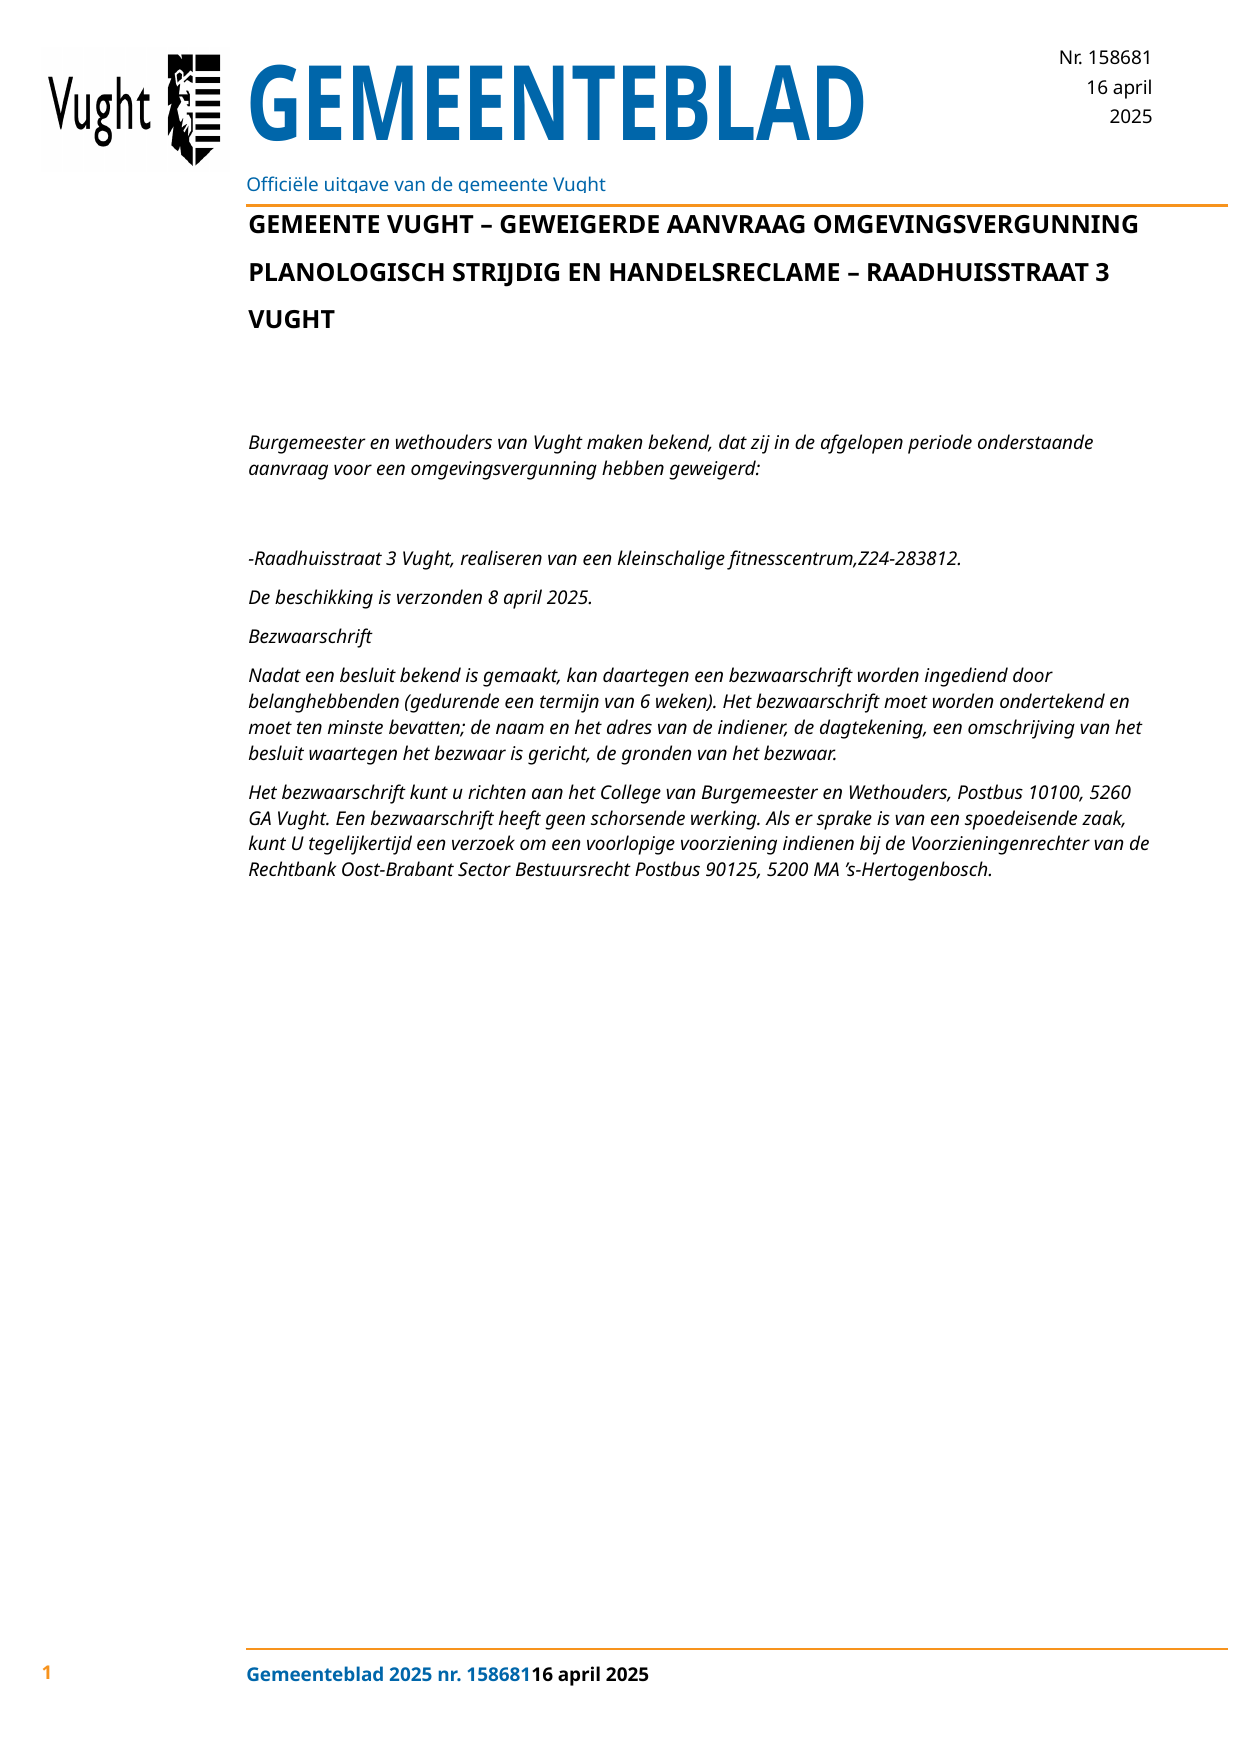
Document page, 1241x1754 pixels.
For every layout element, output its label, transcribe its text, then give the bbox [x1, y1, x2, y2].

text -Raadhuisstraat 3 Vught, realiseren van een kleinschalige fitnesscentrum,Z24-283812. [248, 545, 1152, 571]
text De beschikking is verzonden 8 april 2025. [248, 584, 1152, 610]
text Het bezwaarschrift kunt u richten aan het College van Burgemeester en Wethouders, Postbus 10100, 5260 GA Vught. Een bezwaarschrift heeft geen schorsende werking. Als er sprake is van een spoedeisende zaak, kunt U tegelijkertijd een verzoek om een voorlopige voorziening indienen bij de Voorzieningenrechter van de Rechtbank Oost-Brabant Sector Bestuursrecht Postbus 90125, 5200 MA ’s-Hertogenbosch. [248, 779, 1152, 882]
text Bezwaarschrift [248, 623, 1152, 649]
text Nadat een besluit bekend is gemaakt, kan daartegen een bezwaarschrift worden ingediend door belanghebbenden (gedurende een termijn van 6 weken). Het bezwaarschrift moet worden ondertekend en moet ten minste bevatten; de naam en het adres van de indiener, de dagtekening, een omschrijving van het besluit waartegen het bezwaar is gericht, de gronden van het bezwaar. [248, 663, 1152, 766]
text Burgemeester en wethouders van Vught maken bekend, dat zij in de afgelopen periode onderstaande aanvraag voor een omgevingsvergunning hebben geweigerd: [248, 429, 1152, 481]
picture [41, 47, 231, 172]
text GEMEENTE VUGHT – GEWEIGERDE AANVRAAG OMGEVINGSVERGUNNING PLANOLOGISCH STRIJDIG EN HANDELSRECLAME – RAADHUISSTRAAT 3 VUGHT [248, 207, 1152, 336]
